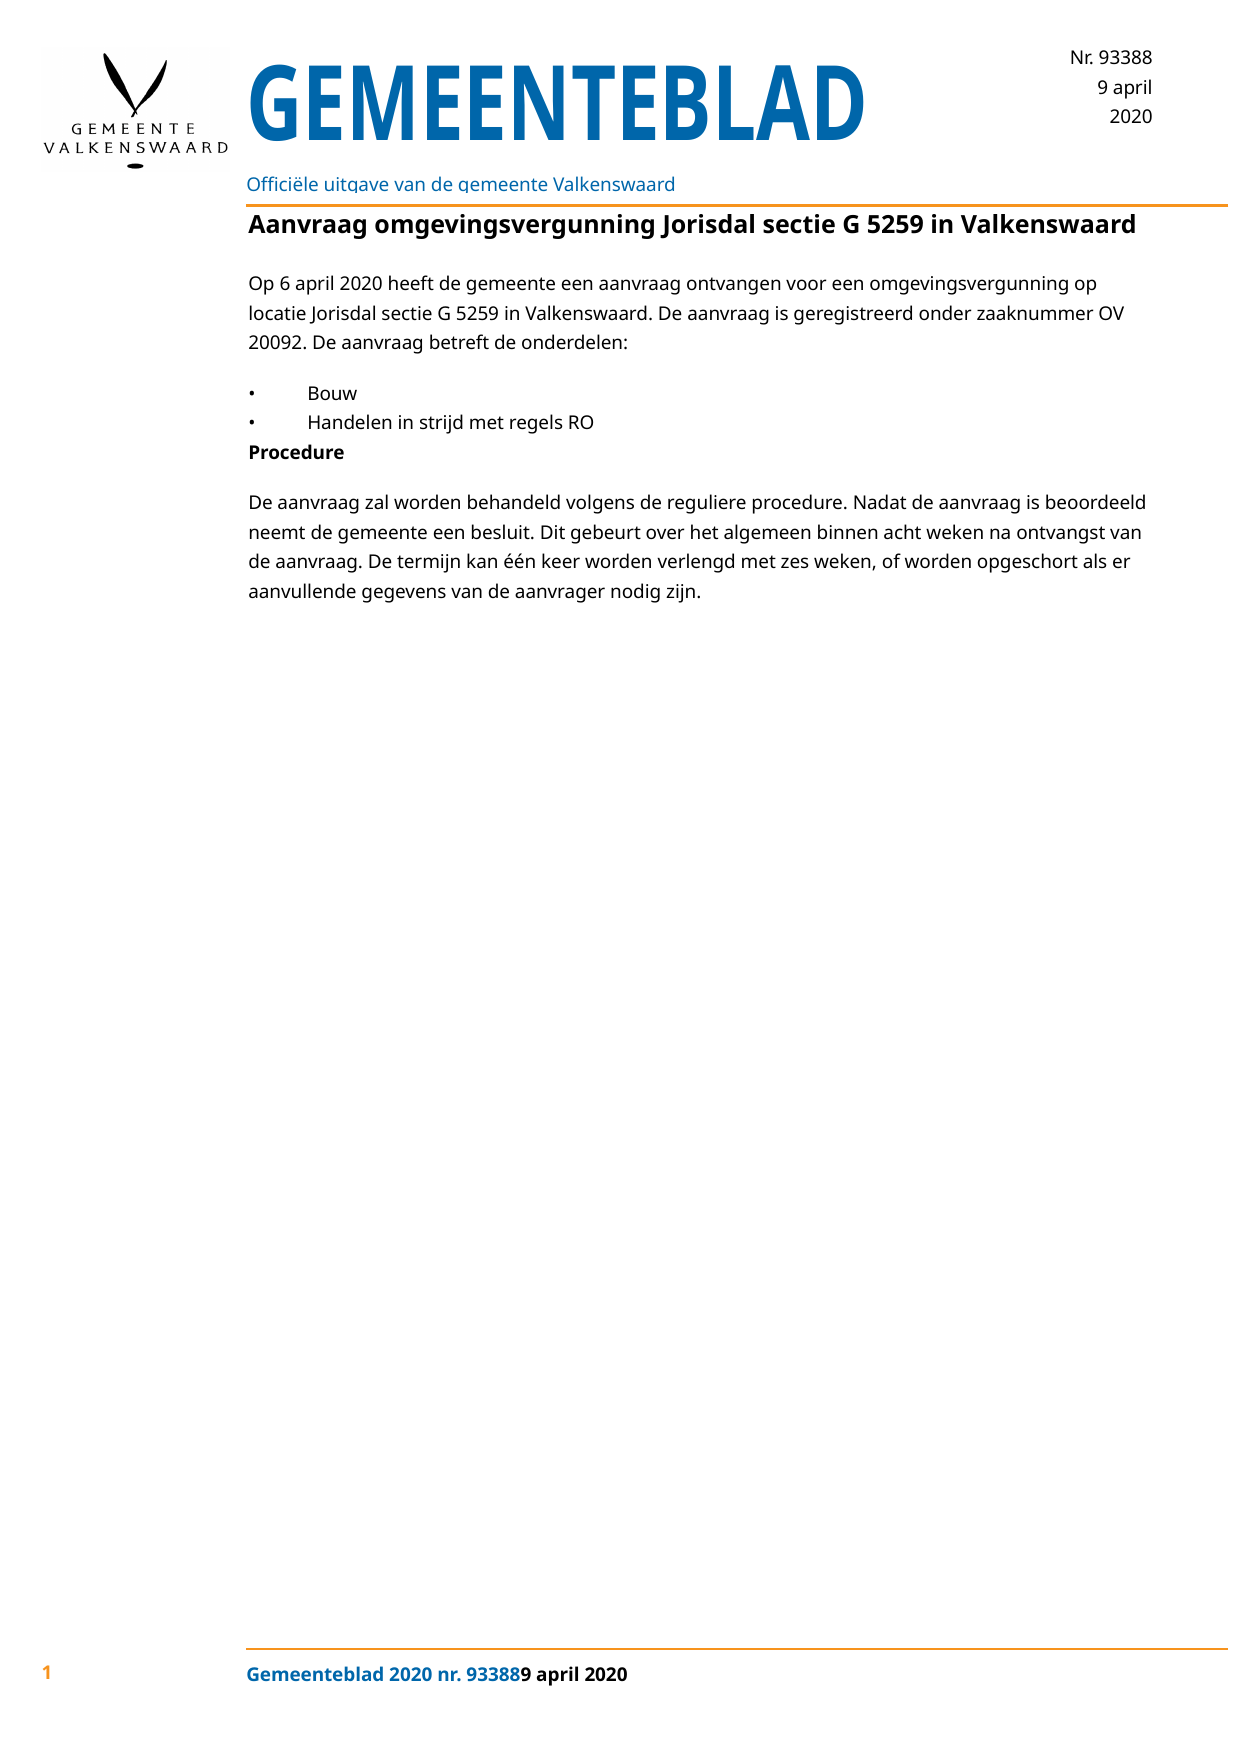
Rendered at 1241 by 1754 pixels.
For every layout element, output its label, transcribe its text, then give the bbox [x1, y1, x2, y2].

list Bouw [248, 380, 1152, 406]
text De aanvraag zal worden behandeld volgens de reguliere procedure. Nadat de aanvraag is beoordeeld neemt de gemeente een besluit. Dit gebeurt over het algemeen binnen acht weken na ontvangst van de aanvraag. De termijn kan één keer worden verlengd met zes weken, of worden opgeschort als er aanvullende gegevens van de aanvrager nodig zijn. [248, 489, 1152, 604]
picture [41, 47, 231, 172]
text Procedure [248, 439, 1152, 465]
text Op 6 april 2020 heeft de gemeente een aanvraag ontvangen voor een omgevingsvergunning op locatie Jorisdal sectie G 5259 in Valkenswaard. De aanvraag is geregistreerd onder zaaknummer OV 20092. De aanvraag betreft de onderdelen: [248, 270, 1152, 355]
text Aanvraag omgevingsvergunning Jorisdal sectie G 5259 in Valkenswaard [248, 207, 1152, 241]
list Handelen in strijd met regels RO [248, 409, 1152, 435]
